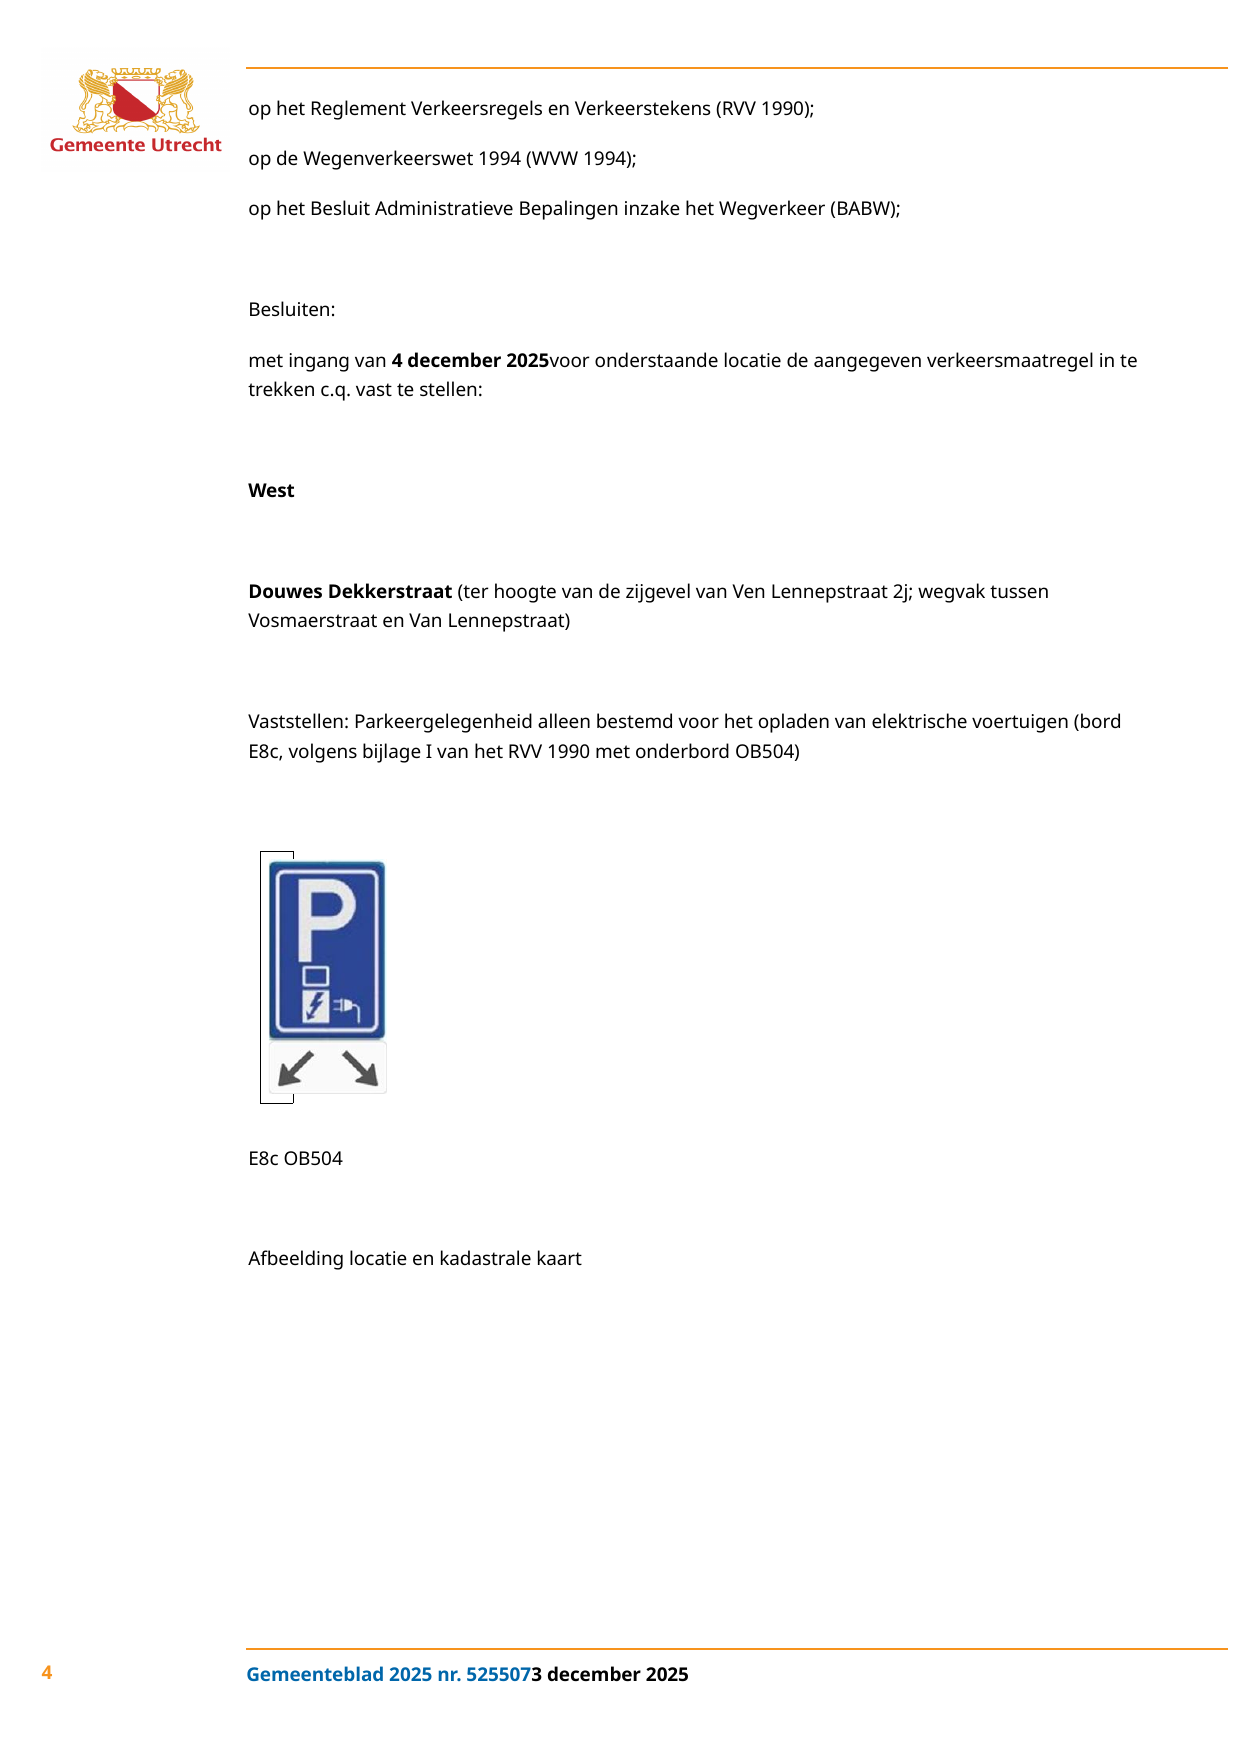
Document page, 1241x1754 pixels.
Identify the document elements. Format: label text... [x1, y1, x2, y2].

text op het Besluit Administratieve Bepalingen inzake het Wegverkeer (BABW); [248, 196, 1152, 221]
text op de Wegenverkeerswet 1994 (WVW 1994); [248, 145, 1152, 171]
text West [248, 477, 1152, 503]
text met ingang van 4 december 2025voor onderstaande locatie de aangegeven verkeersmaatregel in te trekken c.q. vast te stellen: [248, 347, 1152, 402]
text E8c OB504 [248, 1145, 1152, 1171]
text Besluiten: [248, 296, 1152, 322]
picture [41, 47, 231, 172]
text Douwes Dekkerstraat (ter hoogte van de zijgevel van Ven Lennepstraat 2j; wegvak tussen Vosmaerstraat en Van Lennepstraat) [248, 578, 1152, 633]
picture [268, 859, 387, 1094]
text op het Reglement Verkeersregels en Verkeerstekens (RVV 1990); [248, 95, 1152, 121]
text Afbeelding locatie en kadastrale kaart [248, 1246, 1152, 1271]
text Vaststellen: Parkeergelegenheid alleen bestemd voor het opladen van elektrische voertuigen (bord E8c, volgens bijlage I van het RVV 1990 met onderbord OB504) [248, 708, 1152, 764]
